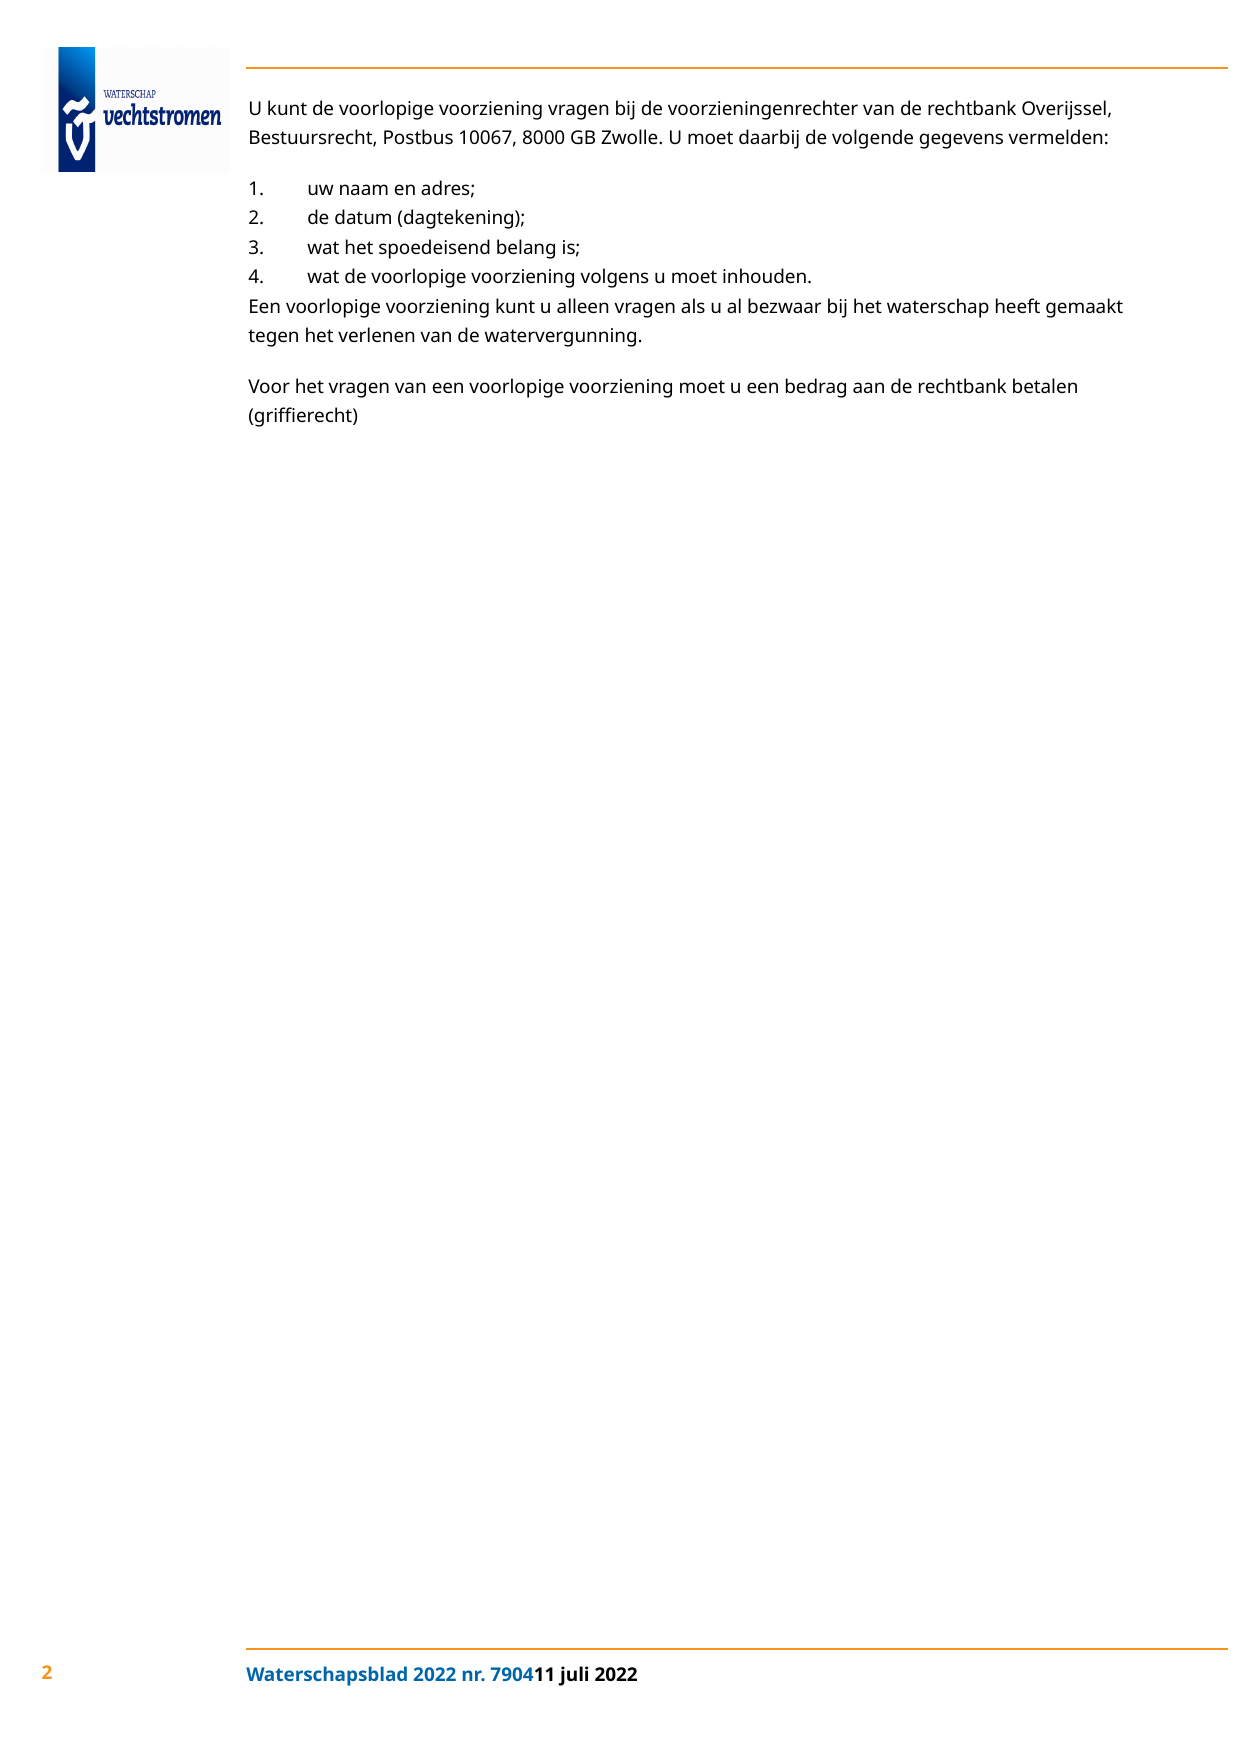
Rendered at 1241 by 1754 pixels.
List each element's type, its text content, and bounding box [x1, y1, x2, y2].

text Een voorlopige voorziening kunt u alleen vragen als u al bezwaar bij het waterschap heeft gemaakt tegen het verlenen van de watervergunning. [248, 293, 1152, 348]
list uw naam en adres; [248, 175, 1152, 201]
list wat het spoedeisend belang is; [248, 234, 1152, 260]
list wat de voorlopige voorziening volgens u moet inhouden. [248, 263, 1152, 289]
text Voor het vragen van een voorlopige voorziening moet u een bedrag aan de rechtbank betalen (griffierecht) [248, 373, 1152, 428]
picture [41, 47, 231, 172]
list de datum (dagtekening); [248, 204, 1152, 230]
text U kunt de voorlopige voorziening vragen bij de voorzieningenrechter van de rechtbank Overijssel, Bestuursrecht, Postbus 10067, 8000 GB Zwolle. U moet daarbij de volgende gegevens vermelden: [248, 95, 1152, 150]
